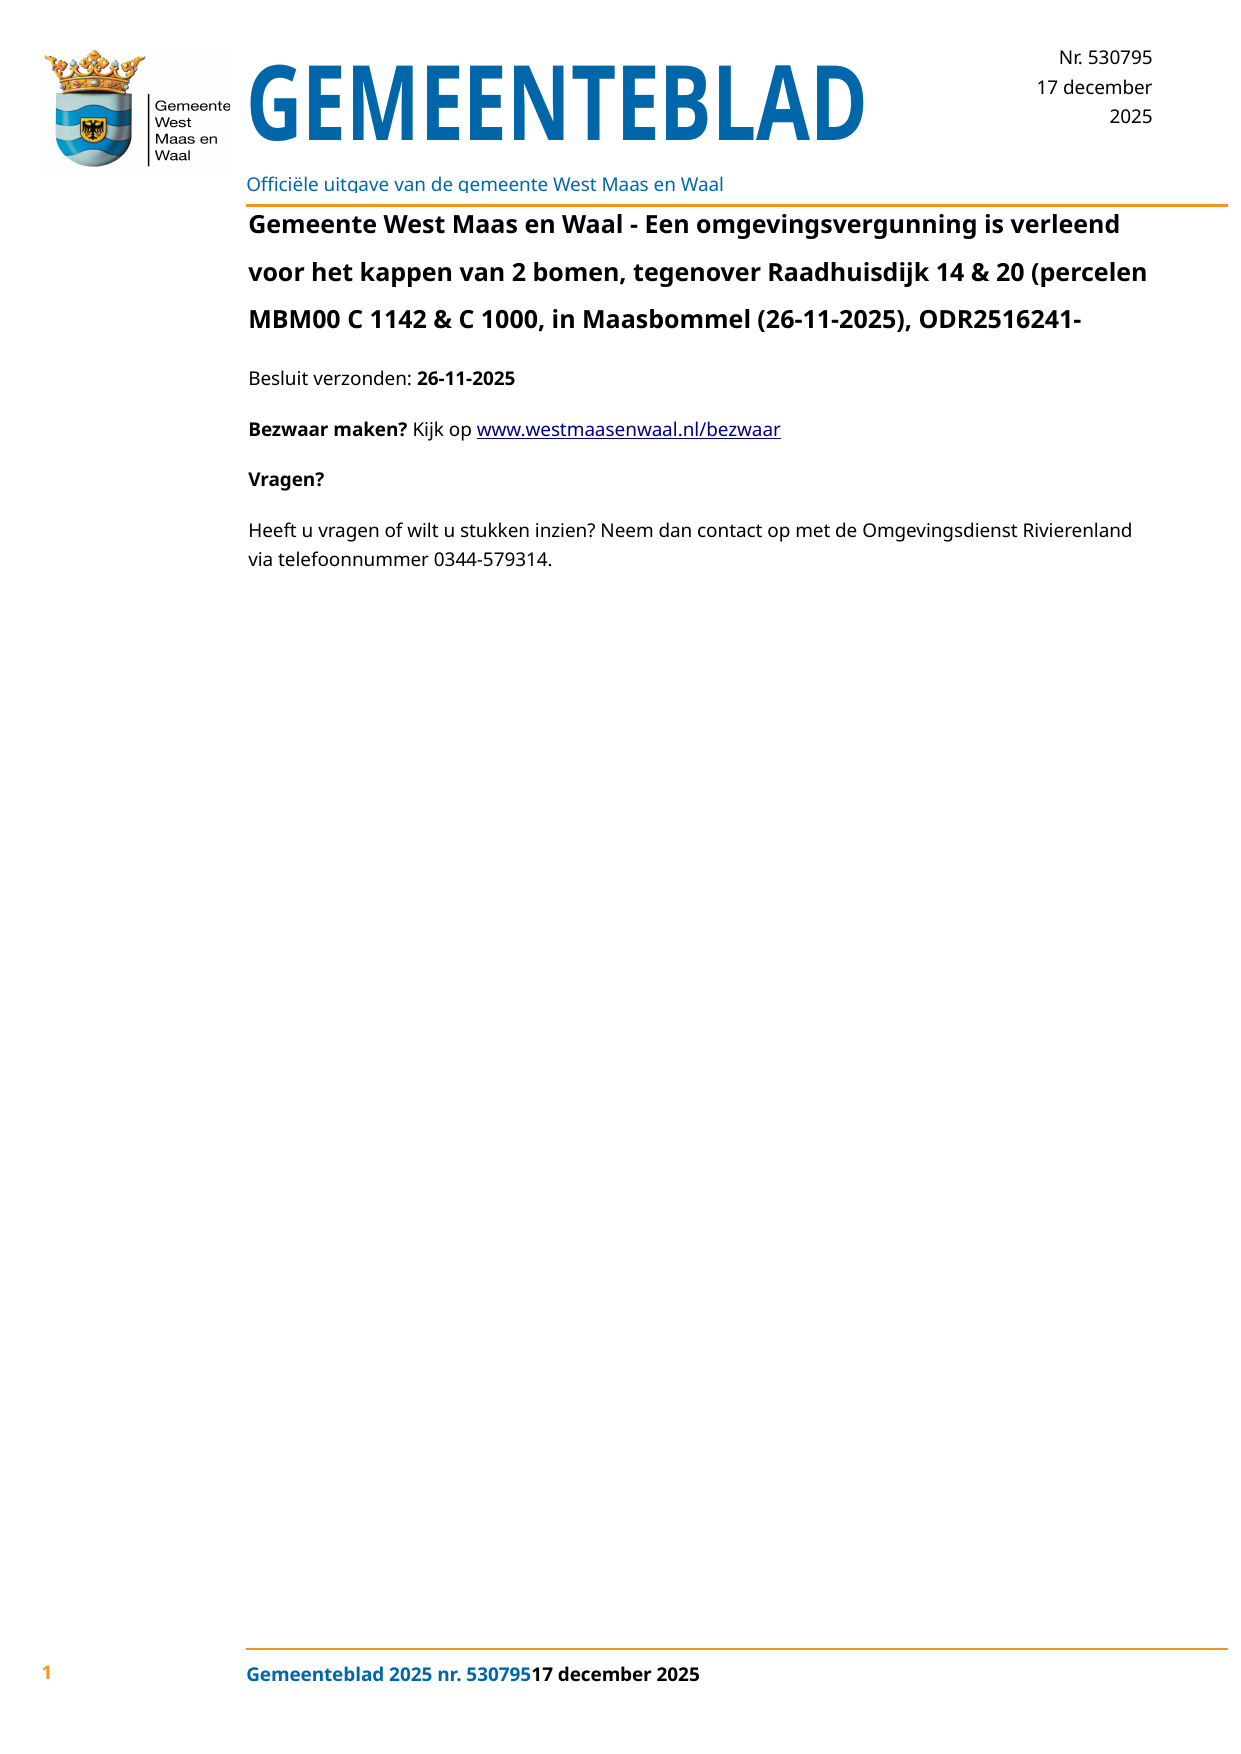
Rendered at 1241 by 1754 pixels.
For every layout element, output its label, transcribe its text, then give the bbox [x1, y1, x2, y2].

text Gemeente West Maas en Waal - Een omgevingsvergunning is verleend voor het kappen van 2 bomen, tegenover Raadhuisdijk 14 & 20 (percelen MBM00 C 1142 & C 1000, in Maasbommel (26-11-2025), ODR2516241- [248, 207, 1152, 336]
picture [41, 47, 231, 172]
text Heeft u vragen of wilt u stukken inzien? Neem dan contact op met de Omgevingsdienst Rivierenland via telefoonnummer 0344-579314. [248, 517, 1152, 572]
text Besluit verzonden: 26-11-2025 [248, 366, 1152, 391]
text Vragen? [248, 466, 1152, 492]
text Bezwaar maken? Kijk op www.westmaasenwaal.nl/bezwaar [248, 416, 1152, 442]
